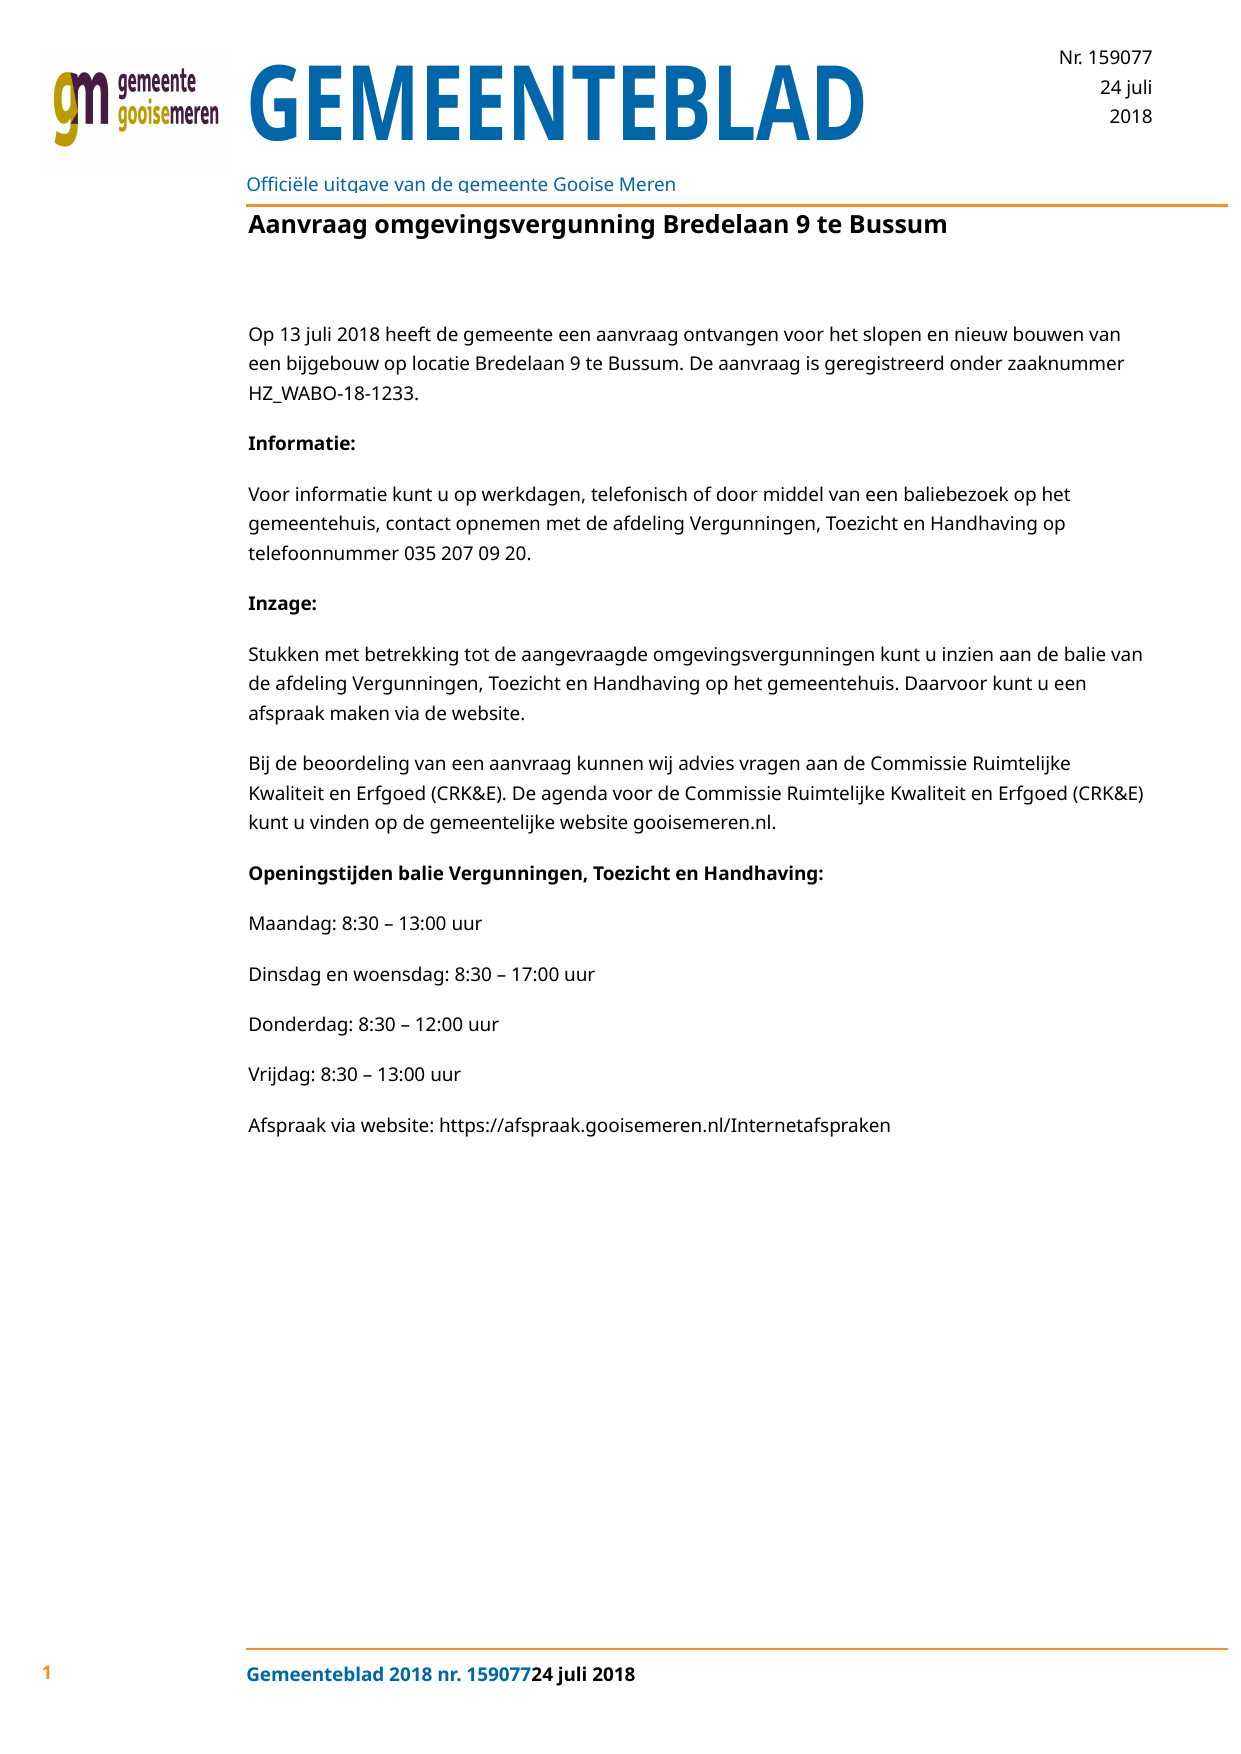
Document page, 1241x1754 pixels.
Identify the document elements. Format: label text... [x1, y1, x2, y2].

text Dinsdag en woensdag: 8:30 – 17:00 uur [248, 961, 1152, 986]
text Openingstijden balie Vergunningen, Toezicht en Handhaving: [248, 860, 1152, 886]
text Informatie: [248, 430, 1152, 456]
text Maandag: 8:30 – 13:00 uur [248, 910, 1152, 936]
text Bij de beoordeling van een aanvraag kunnen wij advies vragen aan de Commissie Ruimtelijke Kwaliteit en Erfgoed (CRK&E). De agenda voor de Commissie Ruimtelijke Kwaliteit en Erfgoed (CRK&E) kunt u vinden op de gemeentelijke website gooisemeren.nl. [248, 750, 1152, 835]
text Aanvraag omgevingsvergunning Bredelaan 9 te Bussum [248, 207, 1152, 241]
text Stukken met betrekking tot de aangevraagde omgevingsvergunningen kunt u inzien aan de balie van de afdeling Vergunningen, Toezicht en Handhaving op het gemeentehuis. Daarvoor kunt u een afspraak maken via de website. [248, 641, 1152, 726]
text Afspraak via website: https://afspraak.gooisemeren.nl/Internetafspraken [248, 1112, 1152, 1138]
text Vrijdag: 8:30 – 13:00 uur [248, 1062, 1152, 1087]
text Voor informatie kunt u op werkdagen, telefonisch of door middel van een baliebezoek op het gemeentehuis, contact opnemen met de afdeling Vergunningen, Toezicht en Handhaving op telefoonnummer 035 207 09 20. [248, 481, 1152, 566]
text Inzage: [248, 590, 1152, 616]
picture [41, 47, 231, 172]
text Op 13 juli 2018 heeft de gemeente een aanvraag ontvangen voor het slopen en nieuw bouwen van een bijgebouw op locatie Bredelaan 9 te Bussum. De aanvraag is geregistreerd onder zaaknummer HZ_WABO-18-1233. [248, 321, 1152, 406]
text Donderdag: 8:30 – 12:00 uur [248, 1011, 1152, 1037]
